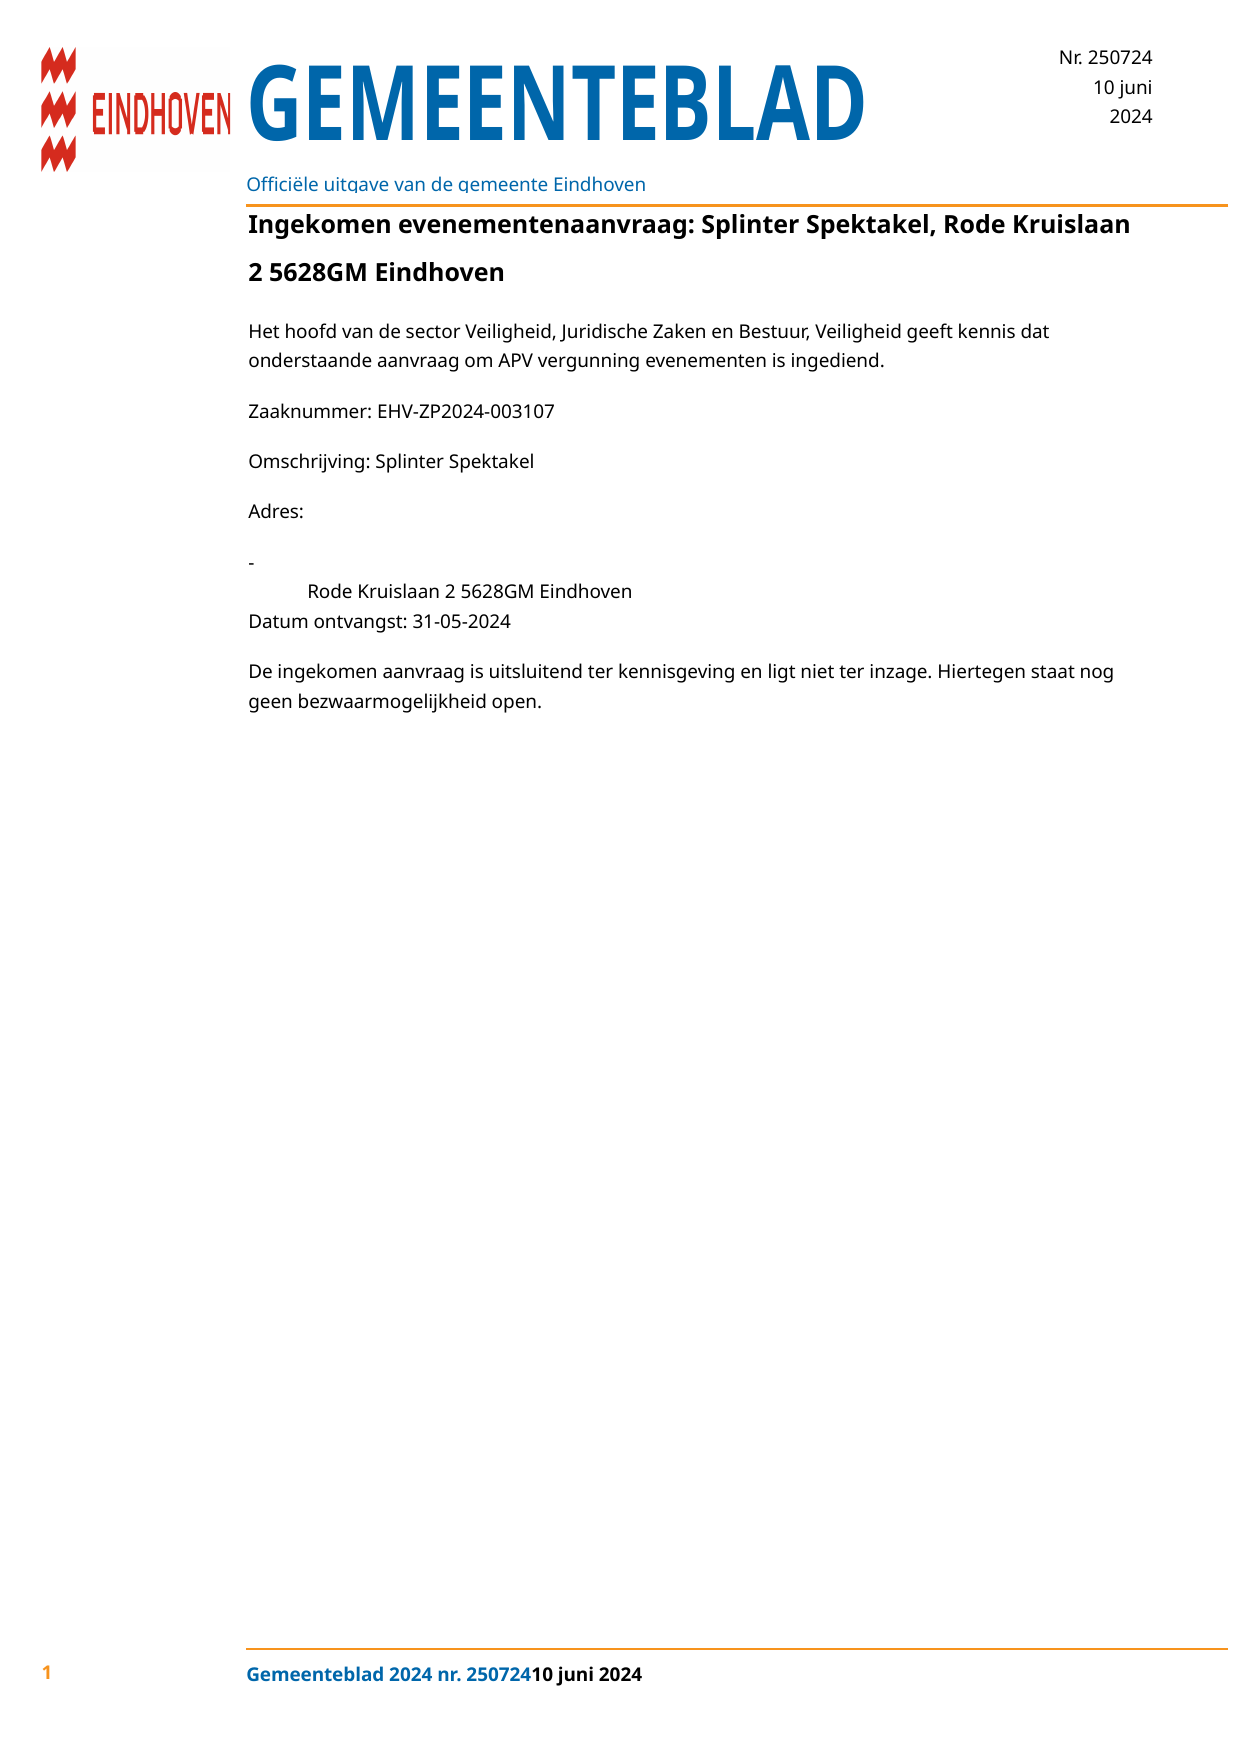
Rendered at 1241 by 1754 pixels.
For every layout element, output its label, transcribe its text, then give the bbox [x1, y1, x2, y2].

text Ingekomen evenementenaanvraag: Splinter Spektakel, Rode Kruislaan 2 5628GM Eindhoven [248, 207, 1152, 288]
text Het hoofd van de sector Veiligheid, Juridische Zaken en Bestuur, Veiligheid geeft kennis dat onderstaande aanvraag om APV vergunning evenementen is ingediend. [248, 318, 1152, 373]
text Adres: [248, 499, 1152, 524]
text Datum ontvangst: 31-05-2024 [248, 608, 1152, 634]
text Omschrijving: Splinter Spektakel [248, 448, 1152, 474]
text De ingekomen aanvraag is uitsluitend ter kennisgeving en ligt niet ter inzage. Hiertegen staat nog geen bezwaarmogelijkheid open. [248, 659, 1152, 714]
list Rode Kruislaan 2 5628GM Eindhoven [248, 579, 1152, 604]
picture [41, 47, 231, 172]
text Zaaknummer: EHV-ZP2024-003107 [248, 398, 1152, 424]
